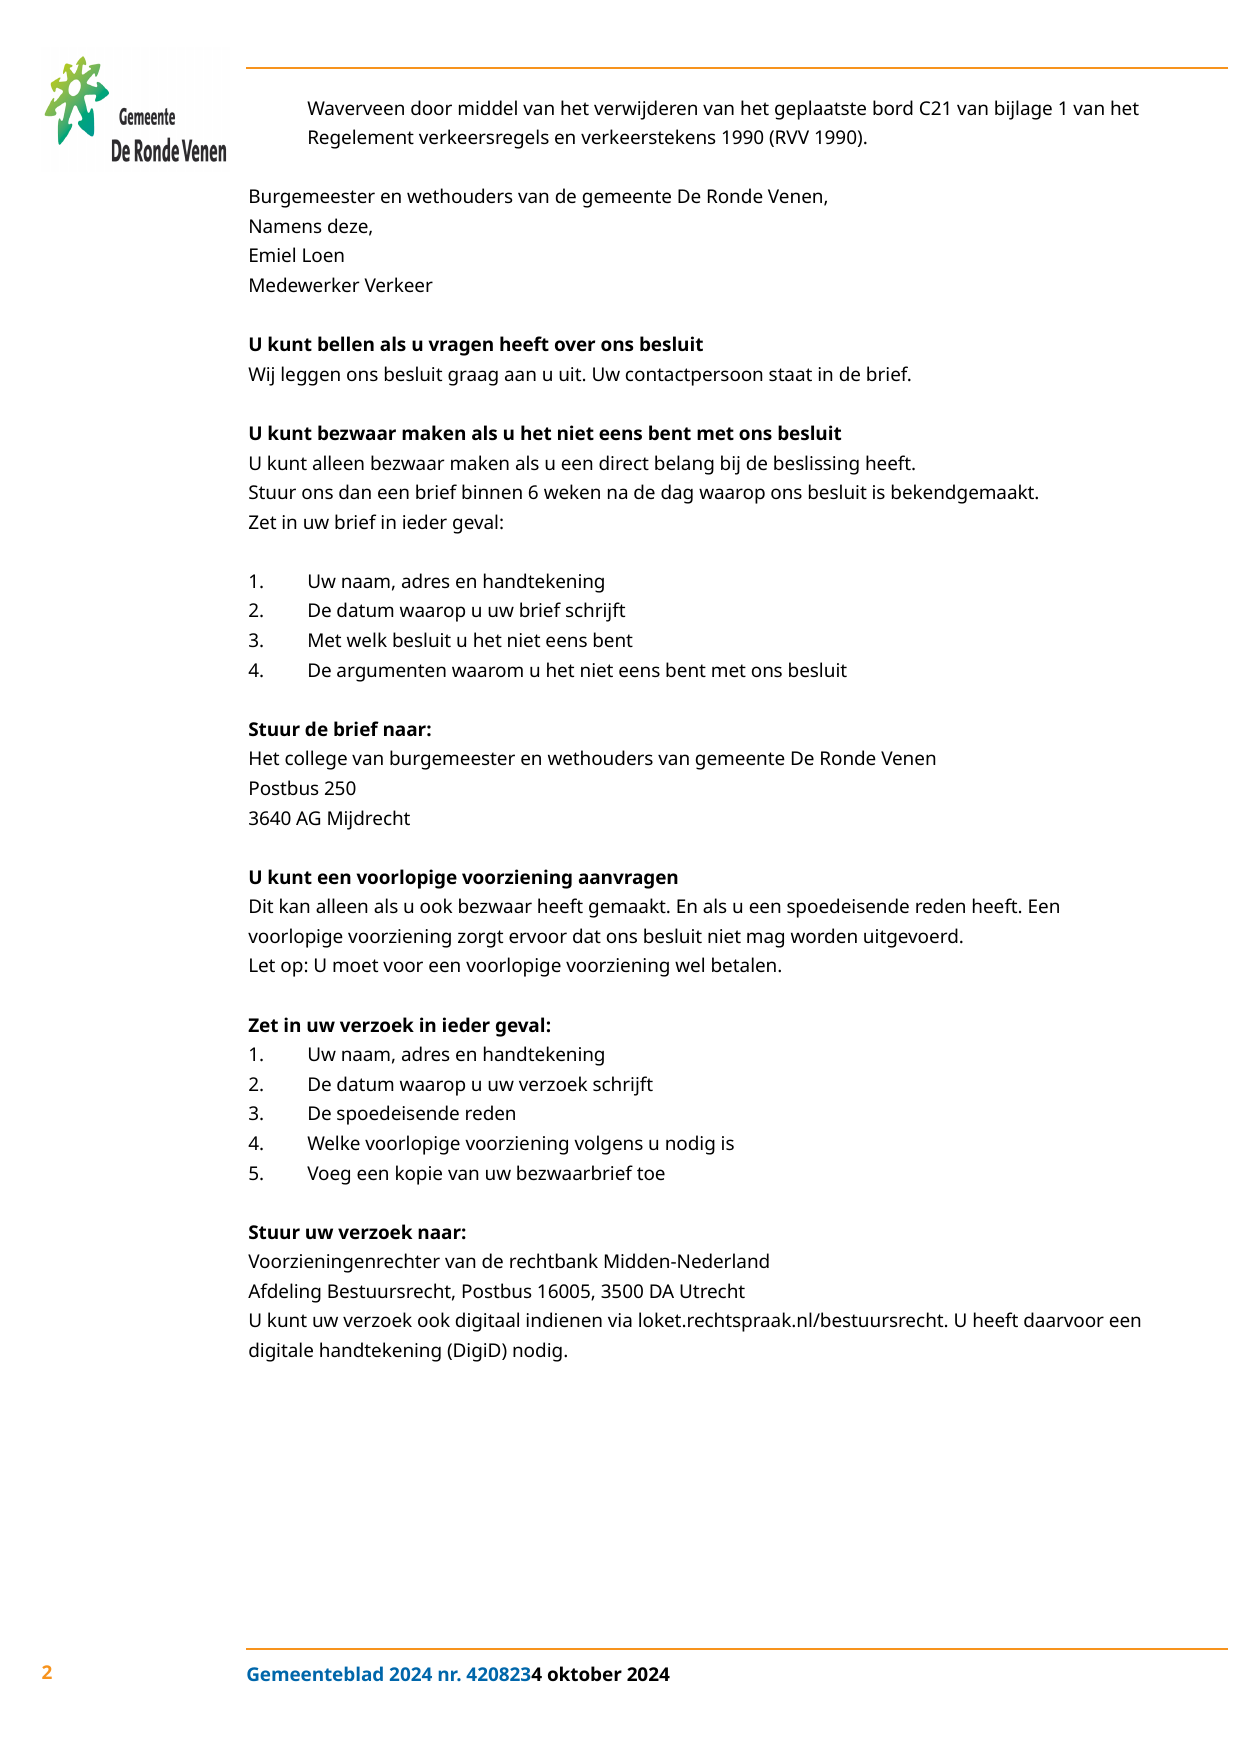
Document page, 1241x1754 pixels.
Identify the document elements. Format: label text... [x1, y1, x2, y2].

picture [41, 47, 231, 172]
list Uw naam, adres en handtekening [248, 568, 1152, 594]
text Postbus 250 [248, 775, 1152, 801]
list Uw naam, adres en handtekening [248, 1041, 1152, 1067]
text Voorzieningenrechter van de rechtbank Midden-Nederland [248, 1248, 1152, 1274]
text 3640 AG Mijdrecht [248, 805, 1152, 831]
text Stuur de brief naar: [248, 716, 1152, 742]
text Dit kan alleen als u ook bezwaar heeft gemaakt. En als u een spoedeisende reden heeft. Een voorlopige voorziening zorgt ervoor dat ons besluit niet mag worden uitgevoerd. [248, 893, 1152, 949]
text Zet in uw verzoek in ieder geval: [248, 1012, 1152, 1038]
list De datum waarop u uw brief schrijft [248, 598, 1152, 623]
text Emiel Loen [248, 243, 1152, 268]
text Afdeling Bestuursrecht, Postbus 16005, 3500 DA Utrecht [248, 1278, 1152, 1304]
text Wij leggen ons besluit graag aan u uit. Uw contactpersoon staat in de brief. [248, 361, 1152, 387]
text U kunt uw verzoek ook digitaal indienen via loket.rechtspraak.nl/bestuursrecht. U heeft daarvoor een digitale handtekening (DigiD) nodig. [248, 1308, 1152, 1363]
text U kunt bellen als u vragen heeft over ons besluit [248, 331, 1152, 357]
text Het college van burgemeester en wethouders van gemeente De Ronde Venen [248, 746, 1152, 771]
text U kunt bezwaar maken als u het niet eens bent met ons besluit [248, 420, 1152, 446]
list De datum waarop u uw verzoek schrijft [248, 1071, 1152, 1097]
text Burgemeester en wethouders van de gemeente De Ronde Venen, [248, 183, 1152, 209]
list Welke voorlopige voorziening volgens u nodig is [248, 1130, 1152, 1156]
text Medewerker Verkeer [248, 272, 1152, 298]
text Zet in uw brief in ieder geval: [248, 509, 1152, 535]
text Namens deze, [248, 213, 1152, 239]
list Voeg een kopie van uw bezwaarbrief toe [248, 1160, 1152, 1186]
text Stuur ons dan een brief binnen 6 weken na de dag waarop ons besluit is bekendgemaakt. [248, 479, 1152, 505]
list Waverveen door middel van het verwijderen van het geplaatste bord C21 van bijlage 1 van het Regelement verkeersregels en verkeerstekens 1990 (RVV 1990). [248, 95, 1152, 150]
list Met welk besluit u het niet eens bent [248, 627, 1152, 653]
text U kunt alleen bezwaar maken als u een direct belang bij de beslissing heeft. [248, 450, 1152, 476]
list De argumenten waarom u het niet eens bent met ons besluit [248, 657, 1152, 683]
list De spoedeisende reden [248, 1101, 1152, 1126]
text Stuur uw verzoek naar: [248, 1219, 1152, 1245]
text U kunt een voorlopige voorziening aanvragen [248, 864, 1152, 890]
text Let op: U moet voor een voorlopige voorziening wel betalen. [248, 953, 1152, 978]
